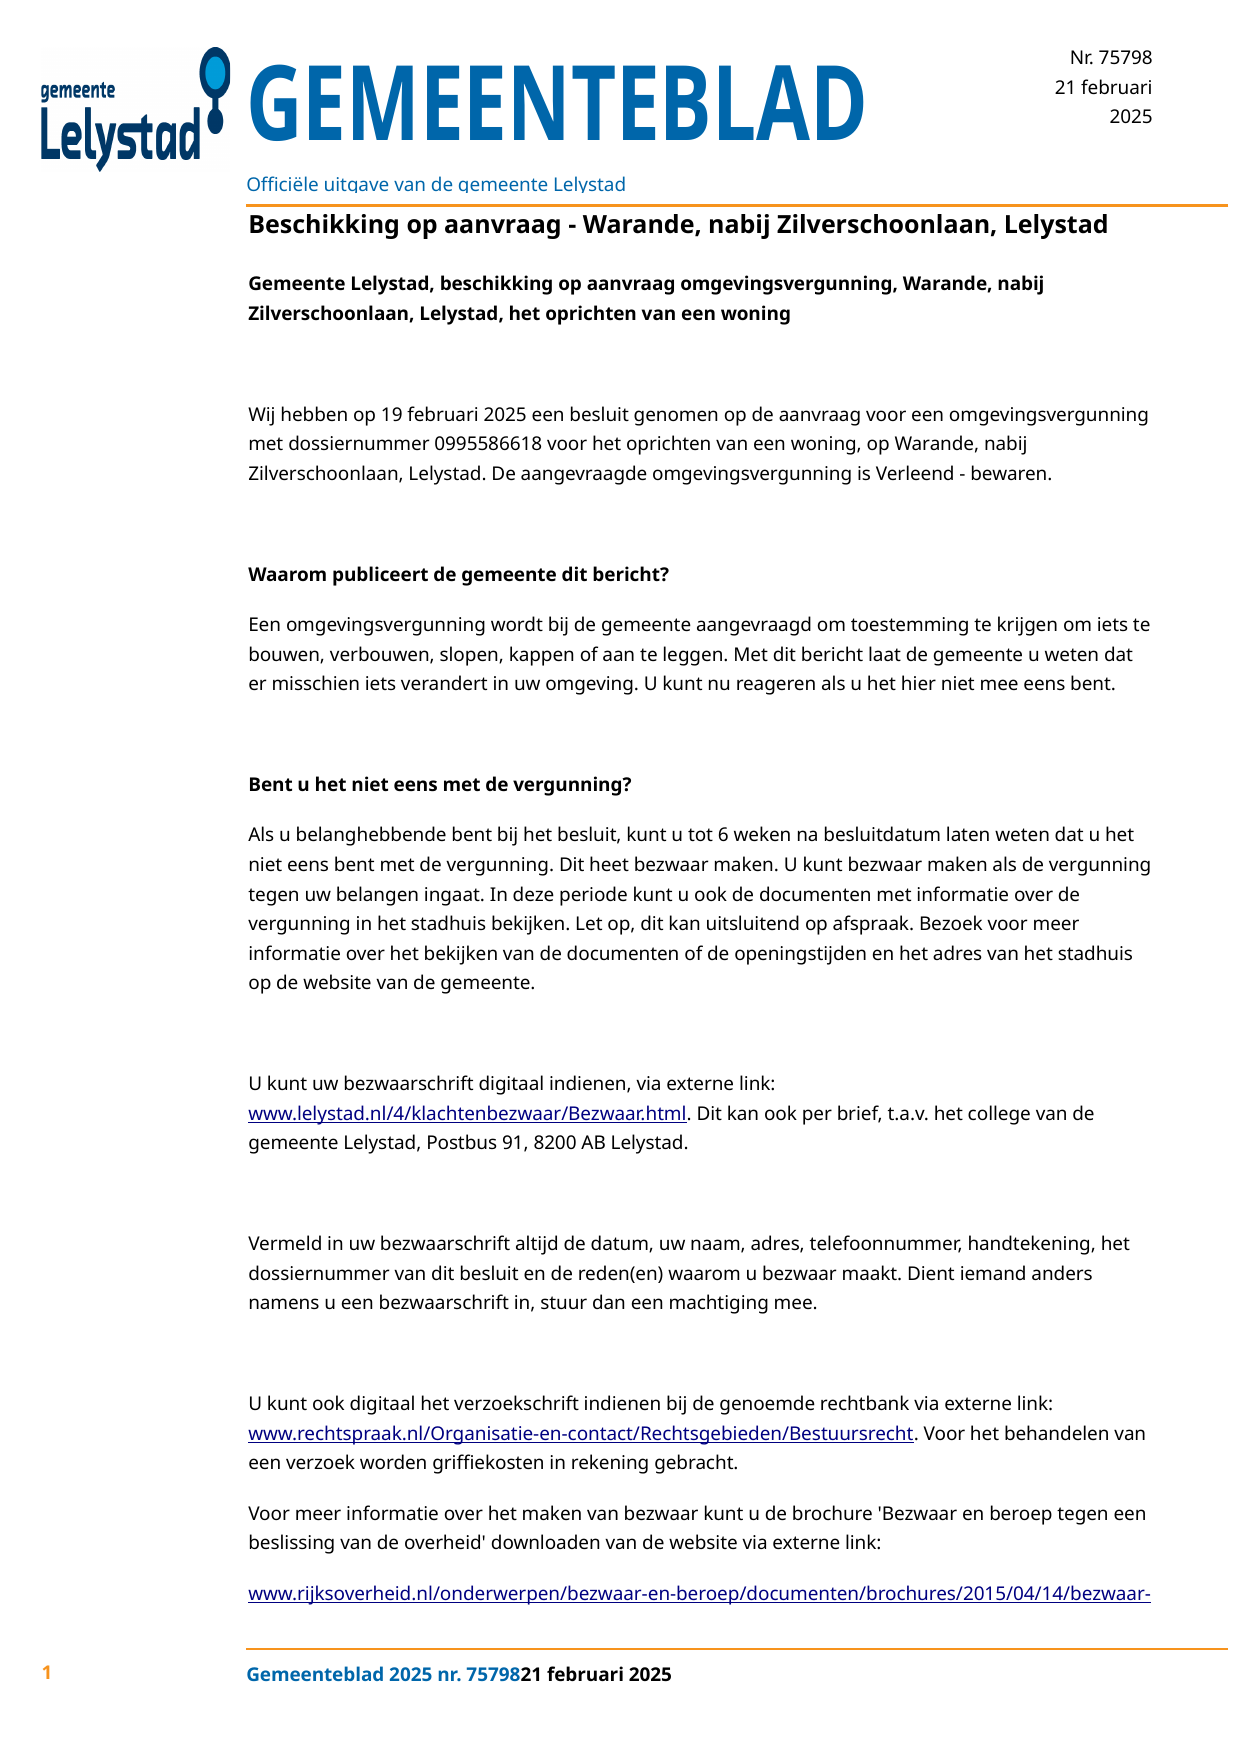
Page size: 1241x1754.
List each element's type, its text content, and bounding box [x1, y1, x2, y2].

text Beschikking op aanvraag - Warande, nabij Zilverschoonlaan, Lelystad [248, 207, 1152, 241]
text Gemeente Lelystad, beschikking op aanvraag omgevingsvergunning, Warande, nabij Zilverschoonlaan, Lelystad, het oprichten van een woning [248, 270, 1152, 326]
text U kunt ook digitaal het verzoekschrift indienen bij de genoemde rechtbank via externe link: www.rechtspraak.nl/Organisatie-en-contact/Rechtsgebieden/Bestuursrecht. Voor het behandelen van een verzoek worden griffiekosten in rekening gebracht. [248, 1390, 1152, 1475]
picture [41, 47, 231, 172]
text www.rijksoverheid.nl/onderwerpen/bezwaar-en-beroep/documenten/brochures/2015/04/14/bezwaar- [248, 1580, 1152, 1606]
text Vermeld in uw bezwaarschrift altijd de datum, uw naam, adres, telefoonnummer, handtekening, het dossiernummer van dit besluit en de reden(en) waarom u bezwaar maakt. Dient iemand anders namens u een bezwaarschrift in, stuur dan een machtiging mee. [248, 1230, 1152, 1315]
text Een omgevingsvergunning wordt bij de gemeente aangevraagd om toestemming te krijgen om iets te bouwen, verbouwen, slopen, kappen of aan te leggen. Met dit bericht laat de gemeente u weten dat er misschien iets verandert in uw omgeving. U kunt nu reageren als u het hier niet mee eens bent. [248, 611, 1152, 696]
text Bent u het niet eens met de vergunning? [248, 771, 1152, 797]
text U kunt uw bezwaarschrift digitaal indienen, via externe link: www.lelystad.nl/4/klachtenbezwaar/Bezwaar.html. Dit kan ook per brief, t.a.v. het college van de gemeente Lelystad, Postbus 91, 8200 AB Lelystad. [248, 1070, 1152, 1155]
text Waarom publiceert de gemeente dit bericht? [248, 561, 1152, 586]
text Voor meer informatie over het maken van bezwaar kunt u de brochure 'Bezwaar en beroep tegen een beslissing van de overheid' downloaden van de website via externe link: [248, 1500, 1152, 1555]
text Als u belanghebbende bent bij het besluit, kunt u tot 6 weken na besluitdatum laten weten dat u het niet eens bent met de vergunning. Dit heet bezwaar maken. U kunt bezwaar maken als de vergunning tegen uw belangen ingaat. In deze periode kunt u ook de documenten met informatie over de vergunning in het stadhuis bekijken. Let op, dit kan uitsluitend op afspraak. Bezoek voor meer informatie over het bekijken van de documenten of de openingstijden en het adres van het stadhuis op de website van de gemeente. [248, 822, 1152, 995]
text Wij hebben op 19 februari 2025 een besluit genomen op de aanvraag voor een omgevingsvergunning met dossiernummer 0995586618 voor het oprichten van een woning, op Warande, nabij Zilverschoonlaan, Lelystad. De aangevraagde omgevingsvergunning is Verleend - bewaren. [248, 401, 1152, 486]
